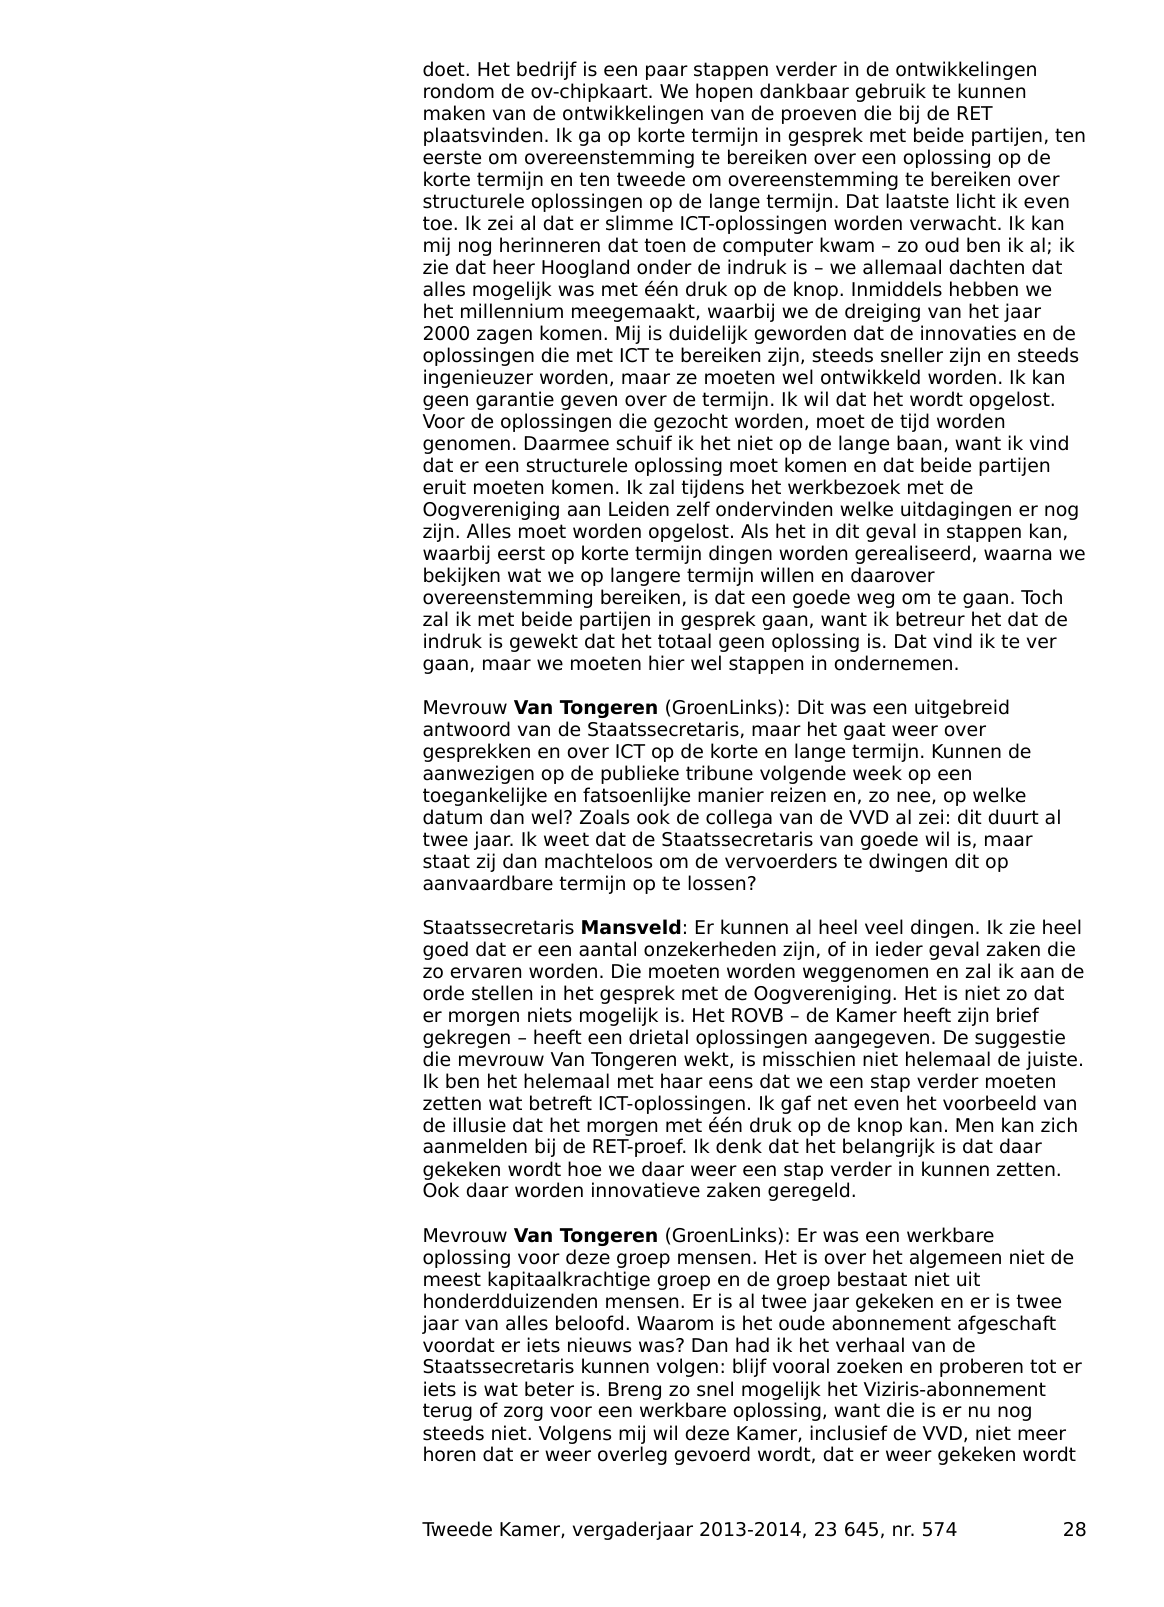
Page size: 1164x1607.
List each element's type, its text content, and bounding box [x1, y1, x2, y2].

text doet. Het bedrijf is een paar stappen verder in de ontwikkelingen rondom de ov-chipkaart. We hopen dankbaar gebruik te kunnen maken van de ontwikkelingen van de proeven die bij de RET plaatsvinden. Ik ga op korte termijn in gesprek met beide partijen, ten eerste om overeenstemming te bereiken over een oplossing op de korte termijn en ten tweede om overeenstemming te bereiken over structurele oplossingen op de lange termijn. Dat laatste licht ik even toe. Ik zei al dat er slimme ICT-oplossingen worden verwacht. Ik kan mij nog herinneren dat toen de computer kwam – zo oud ben ik al; ik zie dat heer Hoogland onder de indruk is – we allemaal dachten dat alles mogelijk was met één druk op de knop. Inmiddels hebben we het millennium meegemaakt, waarbij we de dreiging van het jaar 2000 zagen komen. Mij is duidelijk geworden dat de innovaties en de oplossingen die met ICT te bereiken zijn, steeds sneller zijn en steeds ingenieuzer worden, maar ze moeten wel ontwikkeld worden. Ik kan geen garantie geven over de termijn. Ik wil dat het wordt opgelost. Voor de oplossingen die gezocht worden, moet de tijd worden genomen. Daarmee schuif ik het niet op de lange baan, want ik vind dat er een structurele oplossing moet komen en dat beide partijen eruit moeten komen. Ik zal tijdens het werkbezoek met de Oogvereniging aan Leiden zelf ondervinden welke uitdagingen er nog zijn. Alles moet worden opgelost. Als het in dit geval in stappen kan, waarbij eerst op korte termijn dingen worden gerealiseerd, waarna we bekijken wat we op langere termijn willen en daarover overeenstemming bereiken, is dat een goede weg om te gaan. Toch zal ik met beide partijen in gesprek gaan, want ik betreur het dat de indruk is gewekt dat het totaal geen oplossing is. Dat vind ik te ver gaan, maar we moeten hier wel stappen in ondernemen. [422, 59, 1087, 674]
text Staatssecretaris Mansveld: Er kunnen al heel veel dingen. Ik zie heel goed dat er een aantal onzekerheden zijn, of in ieder geval zaken die zo ervaren worden. Die moeten worden weggenomen en zal ik aan de orde stellen in het gesprek met de Oogvereniging. Het is niet zo dat er morgen niets mogelijk is. Het ROVB – de Kamer heeft zijn brief gekregen – heeft een drietal oplossingen aangegeven. De suggestie die mevrouw Van Tongeren wekt, is misschien niet helemaal de juiste. Ik ben het helemaal met haar eens dat we een stap verder moeten zetten wat betreft ICT-oplossingen. Ik gaf net even het voorbeeld van de illusie dat het morgen met één druk op de knop kan. Men kan zich aanmelden bij de RET-proef. Ik denk dat het belangrijk is dat daar gekeken wordt hoe we daar weer een stap verder in kunnen zetten. Ook daar worden innovatieve zaken geregeld. [422, 917, 1087, 1202]
text Mevrouw Van Tongeren (GroenLinks): Er was een werkbare oplossing voor deze groep mensen. Het is over het algemeen niet de meest kapitaalkrachtige groep en de groep bestaat niet uit honderdduizenden mensen. Er is al twee jaar gekeken en er is twee jaar van alles beloofd. Waarom is het oude abonnement afgeschaft voordat er iets nieuws was? Dan had ik het verhaal van de Staatssecretaris kunnen volgen: blijf vooral zoeken en proberen tot er iets is wat beter is. Breng zo snel mogelijk het Viziris-abonnement terug of zorg voor een werkbare oplossing, want die is er nu nog steeds niet. Volgens mij wil deze Kamer, inclusief de VVD, niet meer horen dat er weer overleg gevoerd wordt, dat er weer gekeken wordt [422, 1224, 1087, 1466]
text Mevrouw Van Tongeren (GroenLinks): Dit was een uitgebreid antwoord van de Staatssecretaris, maar het gaat weer over gesprekken en over ICT op de korte en lange termijn. Kunnen de aanwezigen op de publieke tribune volgende week op een toegankelijke en fatsoenlijke manier reizen en, zo nee, op welke datum dan wel? Zoals ook de collega van de VVD al zei: dit duurt al twee jaar. Ik weet dat de Staatssecretaris van goede wil is, maar staat zij dan machteloos om de vervoerders te dwingen dit op aanvaardbare termijn op te lossen? [422, 697, 1087, 894]
